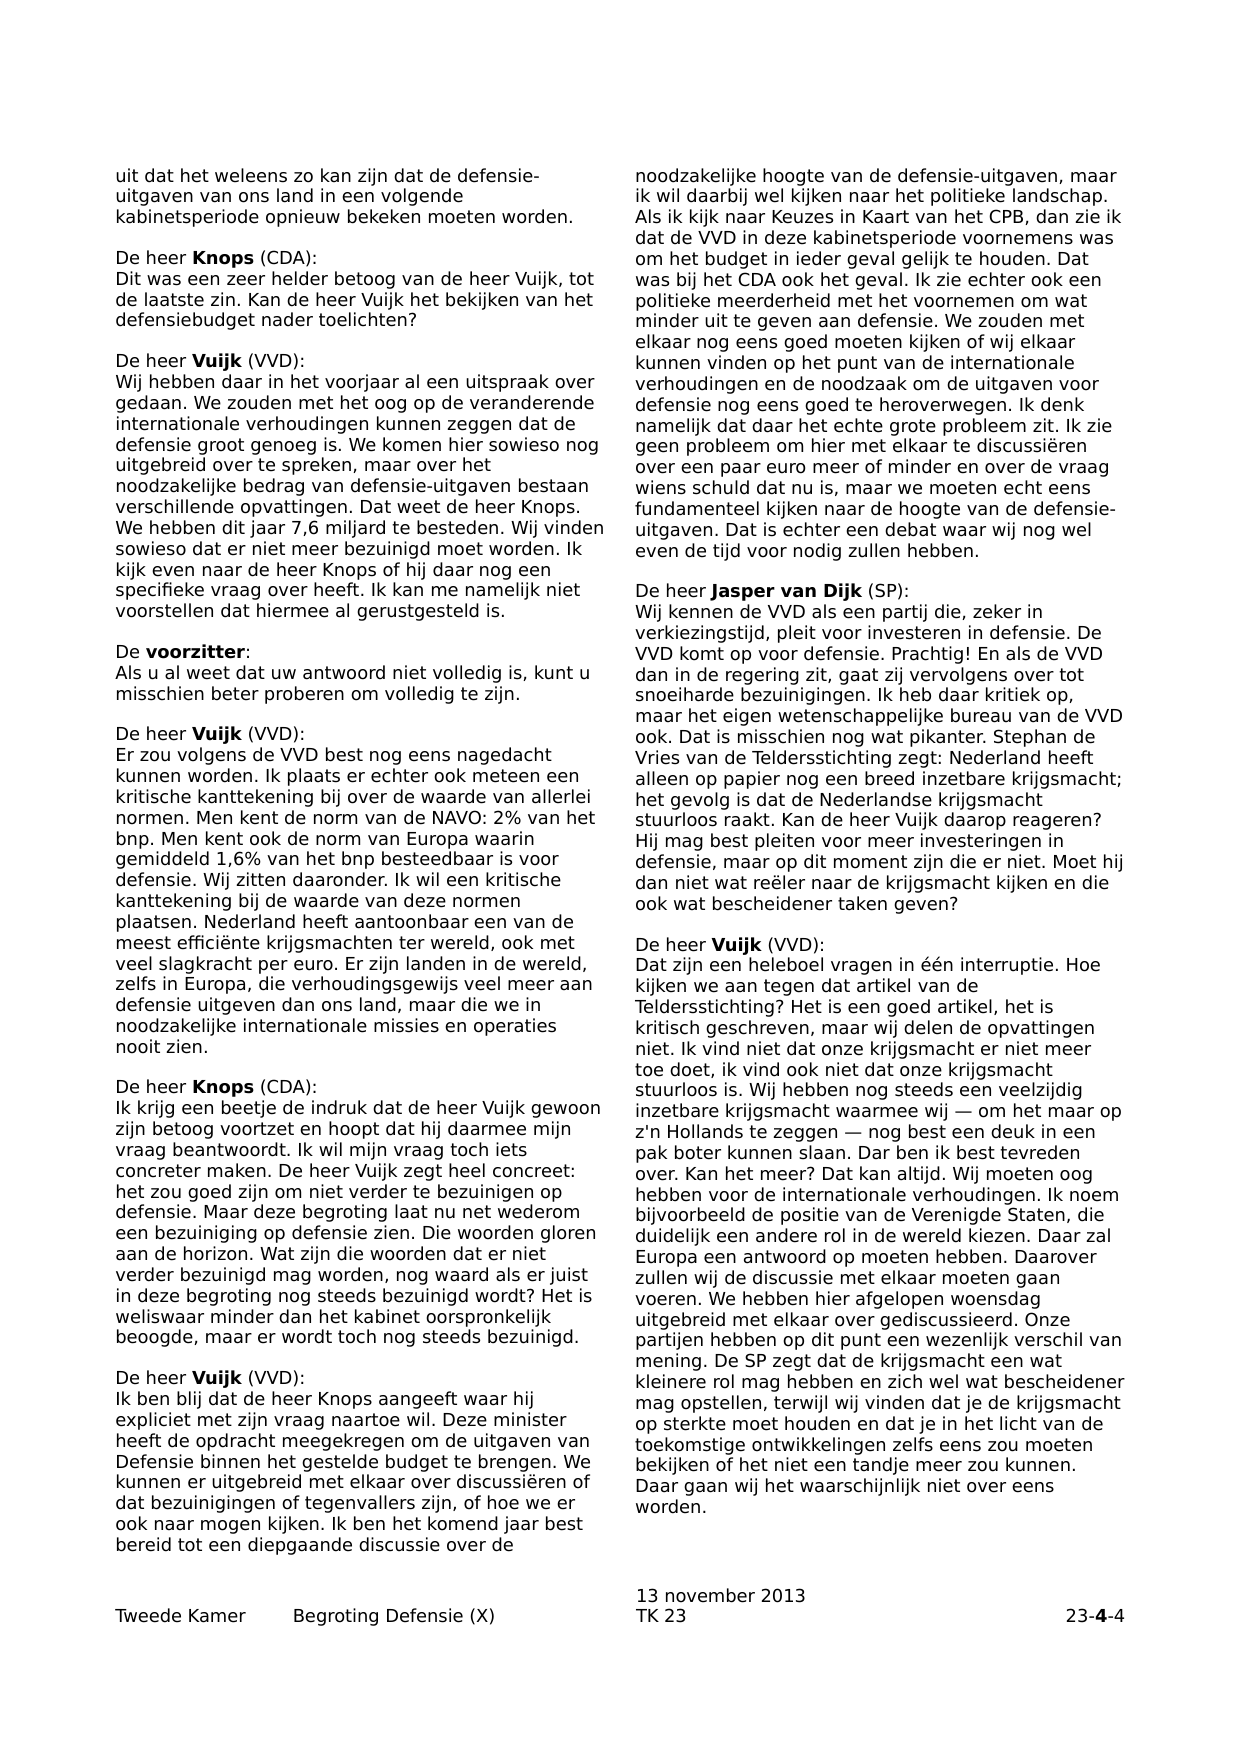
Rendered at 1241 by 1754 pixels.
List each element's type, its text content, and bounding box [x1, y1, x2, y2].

text De heer Vuijk (VVD): [115, 724, 605, 745]
text Ik ben blij dat de heer Knops aangeeft waar hij expliciet met zijn vraag naartoe wil. Deze minister heeft de opdracht meegekregen om de uitgaven van Defensie binnen het gestelde budget te brengen. We kunnen er uitgebreid met elkaar over discussiëren of dat bezuinigingen of tegenvallers zijn, of hoe we er ook naar mogen kijken. Ik ben het komend jaar best bereid tot een diepgaande discussie over de [115, 1389, 605, 1556]
text Dat zijn een heleboel vragen in één interruptie. Hoe kijken we aan tegen dat artikel van de Teldersstichting? Het is een goed artikel, het is kritisch geschreven, maar wij delen de opvattingen niet. Ik vind niet dat onze krijgsmacht er niet meer toe doet, ik vind ook niet dat onze krijgsmacht stuurloos is. Wij hebben nog steeds een veelzijdig inzetbare krijgsmacht waarmee wij — om het maar op z'n Hollands te zeggen — nog best een deuk in een pak boter kunnen slaan. Dar ben ik best tevreden over. Kan het meer? Dat kan altijd. Wij moeten oog hebben voor de internationale verhoudingen. Ik noem bijvoorbeeld de positie van de Verenigde Staten, die duidelijk een andere rol in de wereld kiezen. Daar zal Europa een antwoord op moeten hebben. Daarover zullen wij de discussie met elkaar moeten gaan voeren. We hebben hier afgelopen woensdag uitgebreid met elkaar over gediscussieerd. Onze partijen hebben op dit punt een wezenlijk verschil van mening. De SP zegt dat de krijgsmacht een wat kleinere rol mag hebben en zich wel wat bescheidener mag opstellen, terwijl wij vinden dat je de krijgsmacht op sterkte moet houden en dat je in het licht van de toekomstige ontwikkelingen zelfs eens zou moeten bekijken of het niet een tandje meer zou kunnen. Daar gaan wij het waarschijnlijk niet over eens worden. [635, 955, 1125, 1518]
text De heer Vuijk (VVD): [635, 934, 1125, 955]
text Er zou volgens de VVD best nog eens nagedacht kunnen worden. Ik plaats er echter ook meteen een kritische kanttekening bij over de waarde van allerlei normen. Men kent de norm van de NAVO: 2% van het bnp. Men kent ook de norm van Europa waarin gemiddeld 1,6% van het bnp besteedbaar is voor defensie. Wij zitten daaronder. Ik wil een kritische kanttekening bij de waarde van deze normen plaatsen. Nederland heeft aantoonbaar een van de meest efficiënte krijgsmachten ter wereld, ook met veel slagkracht per euro. Er zijn landen in de wereld, zelfs in Europa, die verhoudingsgewijs veel meer aan defensie uitgeven dan ons land, maar die we in noodzakelijke internationale missies en operaties nooit zien. [115, 745, 605, 1057]
text De heer Jasper van Dijk (SP): [635, 581, 1125, 602]
text uit dat het weleens zo kan zijn dat de defensie-uitgaven van ons land in een volgende kabinetsperiode opnieuw bekeken moeten worden. [115, 165, 605, 228]
text noodzakelijke hoogte van de defensie-uitgaven, maar ik wil daarbij wel kijken naar het politieke landschap. Als ik kijk naar Keuzes in Kaart van het CPB, dan zie ik dat de VVD in deze kabinetsperiode voornemens was om het budget in ieder geval gelijk te houden. Dat was bij het CDA ook het geval. Ik zie echter ook een politieke meerderheid met het voornemen om wat minder uit te geven aan defensie. We zouden met elkaar nog eens goed moeten kijken of wij elkaar kunnen vinden op het punt van de internationale verhoudingen en de noodzaak om de uitgaven voor defensie nog eens goed te heroverwegen. Ik denk namelijk dat daar het echte grote probleem zit. Ik zie geen probleem om hier met elkaar te discussiëren over een paar euro meer of minder en over de vraag wiens schuld dat nu is, maar we moeten echt eens fundamenteel kijken naar de hoogte van de defensie-uitgaven. Dat is echter een debat waar wij nog wel even de tijd voor nodig zullen hebben. [635, 165, 1125, 561]
text De voorzitter: [115, 642, 605, 662]
text Wij kennen de VVD als een partij die, zeker in verkiezingstijd, pleit voor investeren in defensie. De VVD komt op voor defensie. Prachtig! En als de VVD dan in de regering zit, gaat zij vervolgens over tot snoeiharde bezuinigingen. Ik heb daar kritiek op, maar het eigen wetenschappelijke bureau van de VVD ook. Dat is misschien nog wat pikanter. Stephan de Vries van de Teldersstichting zegt: Nederland heeft alleen op papier nog een breed inzetbare krijgsmacht; het gevolg is dat de Nederlandse krijgsmacht stuurloos raakt. Kan de heer Vuijk daarop reageren? Hij mag best pleiten voor meer investeringen in defensie, maar op dit moment zijn die er niet. Moet hij dan niet wat reëler naar de krijgsmacht kijken en die ook wat bescheidener taken geven? [635, 602, 1125, 914]
text Wij hebben daar in het voorjaar al een uitspraak over gedaan. We zouden met het oog op de veranderende internationale verhoudingen kunnen zeggen dat de defensie groot genoeg is. We komen hier sowieso nog uitgebreid over te spreken, maar over het noodzakelijke bedrag van defensie-uitgaven bestaan verschillende opvattingen. Dat weet de heer Knops. We hebben dit jaar 7,6 miljard te besteden. Wij vinden sowieso dat er niet meer bezuinigd moet worden. Ik kijk even naar de heer Knops of hij daar nog een specifieke vraag over heeft. Ik kan me namelijk niet voorstellen dat hiermee al gerustgesteld is. [115, 372, 605, 622]
text De heer Knops (CDA): [115, 248, 605, 268]
text Ik krijg een beetje de indruk dat de heer Vuijk gewoon zijn betoog voortzet en hoopt dat hij daarmee mijn vraag beantwoordt. Ik wil mijn vraag toch iets concreter maken. De heer Vuijk zegt heel concreet: het zou goed zijn om niet verder te bezuinigen op defensie. Maar deze begroting laat nu net wederom een bezuiniging op defensie zien. Die woorden gloren aan de horizon. Wat zijn die woorden dat er niet verder bezuinigd mag worden, nog waard als er juist in deze begroting nog steeds bezuinigd wordt? Het is weliswaar minder dan het kabinet oorspronkelijk beoogde, maar er wordt toch nog steeds bezuinigd. [115, 1098, 605, 1348]
text De heer Knops (CDA): [115, 1077, 605, 1098]
text Dit was een zeer helder betoog van de heer Vuijk, tot de laatste zin. Kan de heer Vuijk het bekijken van het defensiebudget nader toelichten? [115, 268, 605, 331]
text De heer Vuijk (VVD): [115, 1368, 605, 1389]
text De heer Vuijk (VVD): [115, 351, 605, 372]
text Als u al weet dat uw antwoord niet volledig is, kunt u misschien beter proberen om volledig te zijn. [115, 662, 605, 704]
